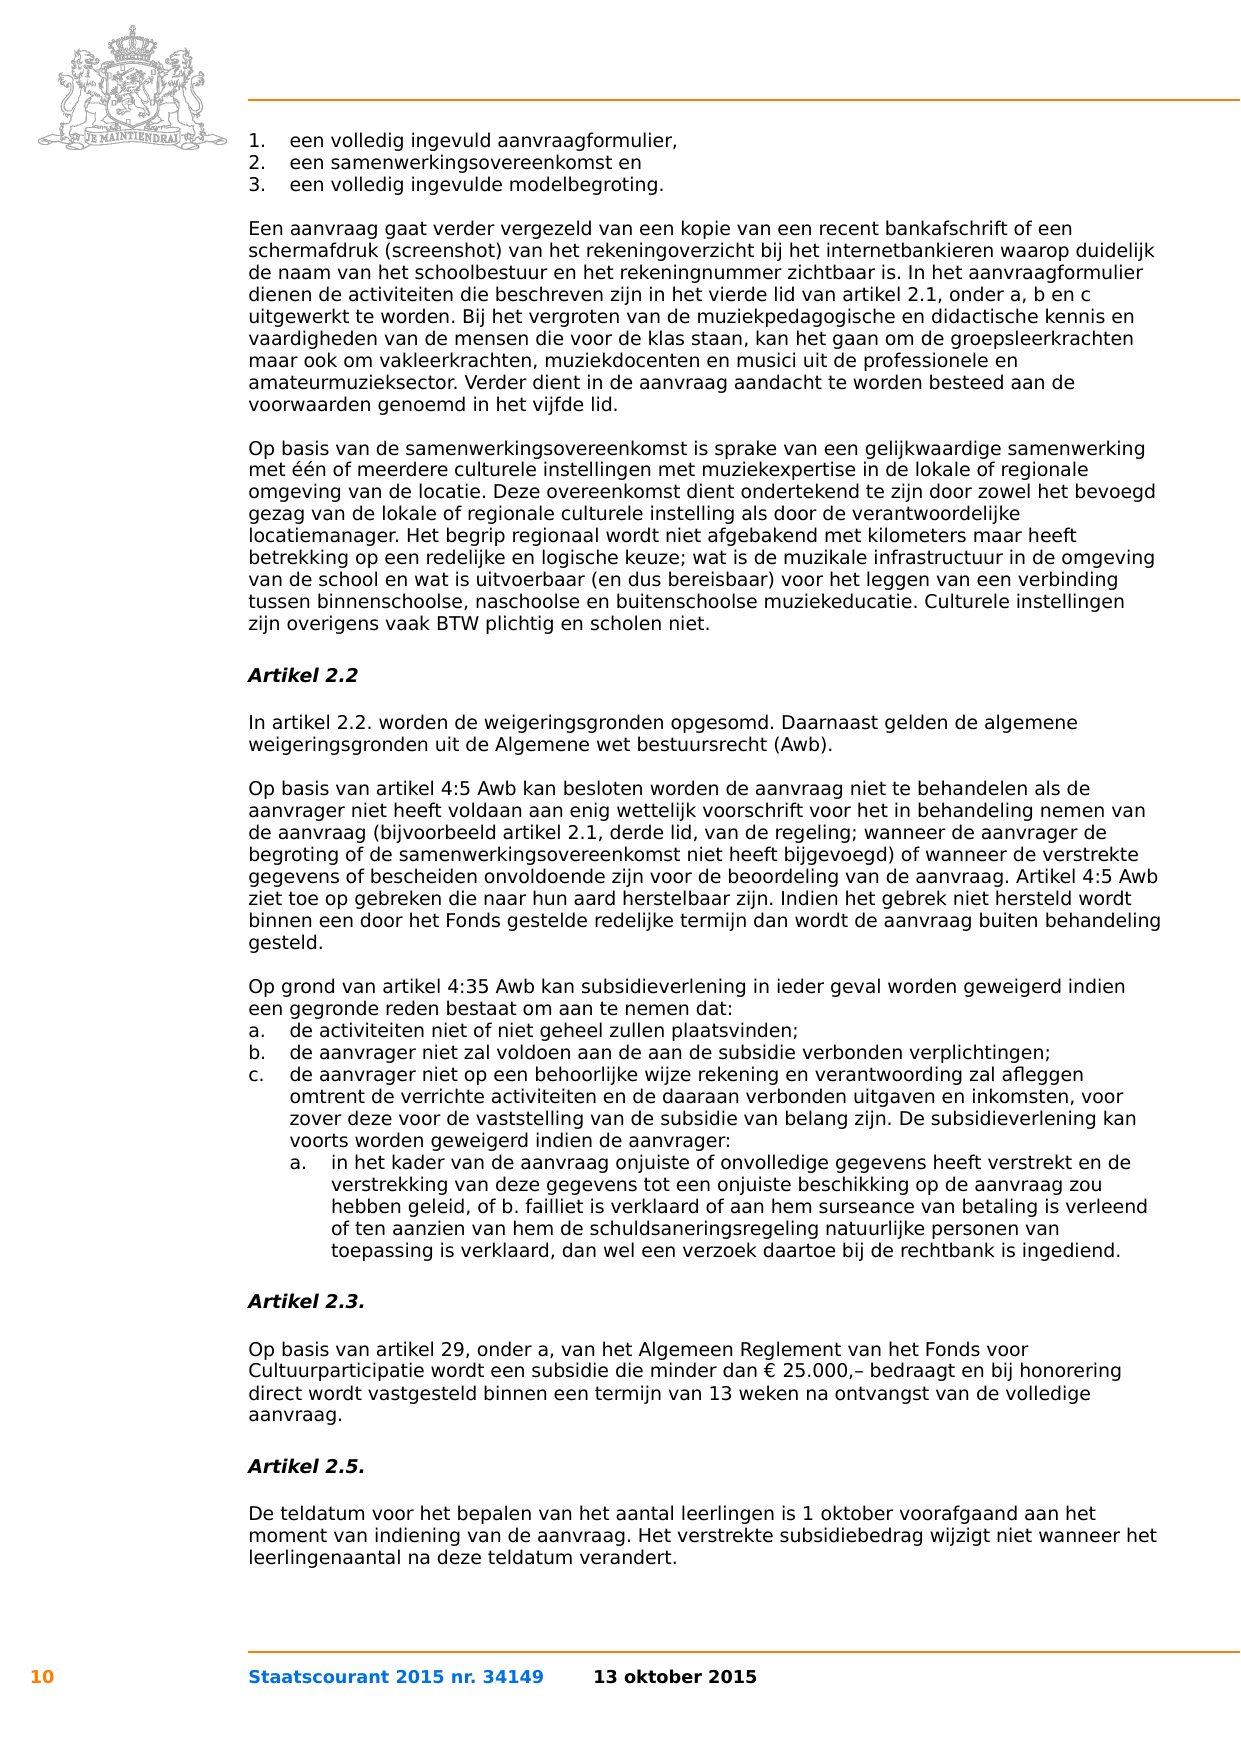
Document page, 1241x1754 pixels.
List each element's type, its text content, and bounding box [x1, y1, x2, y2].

subtitle Artikel 2.5. [248, 1456, 1163, 1478]
text In artikel 2.2. worden de weigeringsgronden opgesomd. Daarnaast gelden de algemene weigeringsgronden uit de Algemene wet bestuursrecht (Awb). [248, 712, 1163, 756]
picture [38, 25, 227, 150]
text De teldatum voor het bepalen van het aantal leerlingen is 1 oktober voorafgaand aan het moment van indiening van de aanvraag. Het verstrekte subsidiebedrag wijzigt niet wanneer het leerlingenaantal na deze teldatum verandert. [248, 1503, 1163, 1569]
text Een aanvraag gaat verder vergezeld van een kopie van een recent bankafschrift of een schermafdruk (screenshot) van het rekeningoverzicht bij het internetbankieren waarop duidelijk de naam van het schoolbestuur en het rekeningnummer zichtbaar is. In het aanvraagformulier dienen de activiteiten die beschreven zijn in het vierde lid van artikel 2.1, onder a, b en c uitgewerkt te worden. Bij het vergroten van de muziekpedagogische en didactische kennis en vaardigheden van de mensen die voor de klas staan, kan het gaan om de groepsleerkrachten maar ook om vakleerkrachten, muziekdocenten en musici uit de professionele en amateurmuzieksector. Verder dient in de aanvraag aandacht te worden besteed aan de voorwaarden genoemd in het vijfde lid. [248, 218, 1163, 416]
text Op basis van de samenwerkingsovereenkomst is sprake van een gelijkwaardige samenwerking met één of meerdere culturele instellingen met muziekexpertise in de lokale of regionale omgeving van de locatie. Deze overeenkomst dient ondertekend te zijn door zowel het bevoegd gezag van de lokale of regionale culturele instelling als door de verantwoordelijke locatiemanager. Het begrip regionaal wordt niet afgebakend met kilometers maar heeft betrekking op een redelijke en logische keuze; wat is de muzikale infrastructuur in de omgeving van de school en wat is uitvoerbaar (en dus bereisbaar) voor het leggen van een verbinding tussen binnenschoolse, naschoolse en buitenschoolse muziekeducatie. Culturele instellingen zijn overigens vaak BTW plichtig en scholen niet. [248, 437, 1163, 635]
text c. de aanvrager niet op een behoorlijke wijze rekening en verantwoording zal afleggen omtrent de verrichte activiteiten en de daaraan verbonden uitgaven en inkomsten, voor zover deze voor de vaststelling van de subsidie van belang zijn. De subsidieverlening kan voorts worden geweigerd indien de aanvrager: [248, 1064, 1163, 1152]
text Op basis van artikel 29, onder a, van het Algemeen Reglement van het Fonds voor Cultuurparticipatie wordt een subsidie die minder dan € 25.000,– bedraagt en bij honorering direct wordt vastgesteld binnen een termijn van 13 weken na ontvangst van de volledige aanvraag. [248, 1338, 1163, 1426]
text a. in het kader van de aanvraag onjuiste of onvolledige gegevens heeft verstrekt en de verstrekking van deze gegevens tot een onjuiste beschikking op de aanvraag zou hebben geleid, of b. failliet is verklaard of aan hem surseance van betaling is verleend of ten aanzien van hem de schuldsaneringsregeling natuurlijke personen van toepassing is verklaard, dan wel een verzoek daartoe bij de rechtbank is ingediend. [289, 1152, 1163, 1261]
text b. de aanvrager niet zal voldoen aan de aan de subsidie verbonden verplichtingen; [248, 1042, 1163, 1064]
text 2. een samenwerkingsovereenkomst en [248, 152, 1163, 174]
text 3. een volledig ingevulde modelbegroting. [248, 174, 1163, 196]
text Op basis van artikel 4:5 Awb kan besloten worden de aanvraag niet te behandelen als de aanvrager niet heeft voldaan aan enig wettelijk voorschrift voor het in behandeling nemen van de aanvraag (bijvoorbeeld artikel 2.1, derde lid, van de regeling; wanneer de aanvrager de begroting of de samenwerkingsovereenkomst niet heeft bijgevoegd) of wanneer de verstrekte gegevens of bescheiden onvoldoende zijn voor de beoordeling van de aanvraag. Artikel 4:5 Awb ziet toe op gebreken die naar hun aard herstelbaar zijn. Indien het gebrek niet hersteld wordt binnen een door het Fonds gestelde redelijke termijn dan wordt de aanvraag buiten behandeling gesteld. [248, 778, 1163, 954]
text a. de activiteiten niet of niet geheel zullen plaatsvinden; [248, 1020, 1163, 1042]
subtitle Artikel 2.2 [248, 665, 1163, 687]
subtitle Artikel 2.3. [248, 1291, 1163, 1313]
text 1. een volledig ingevuld aanvraagformulier, [248, 130, 1163, 152]
text Op grond van artikel 4:35 Awb kan subsidieverlening in ieder geval worden geweigerd indien een gegronde reden bestaat om aan te nemen dat: [248, 976, 1163, 1020]
